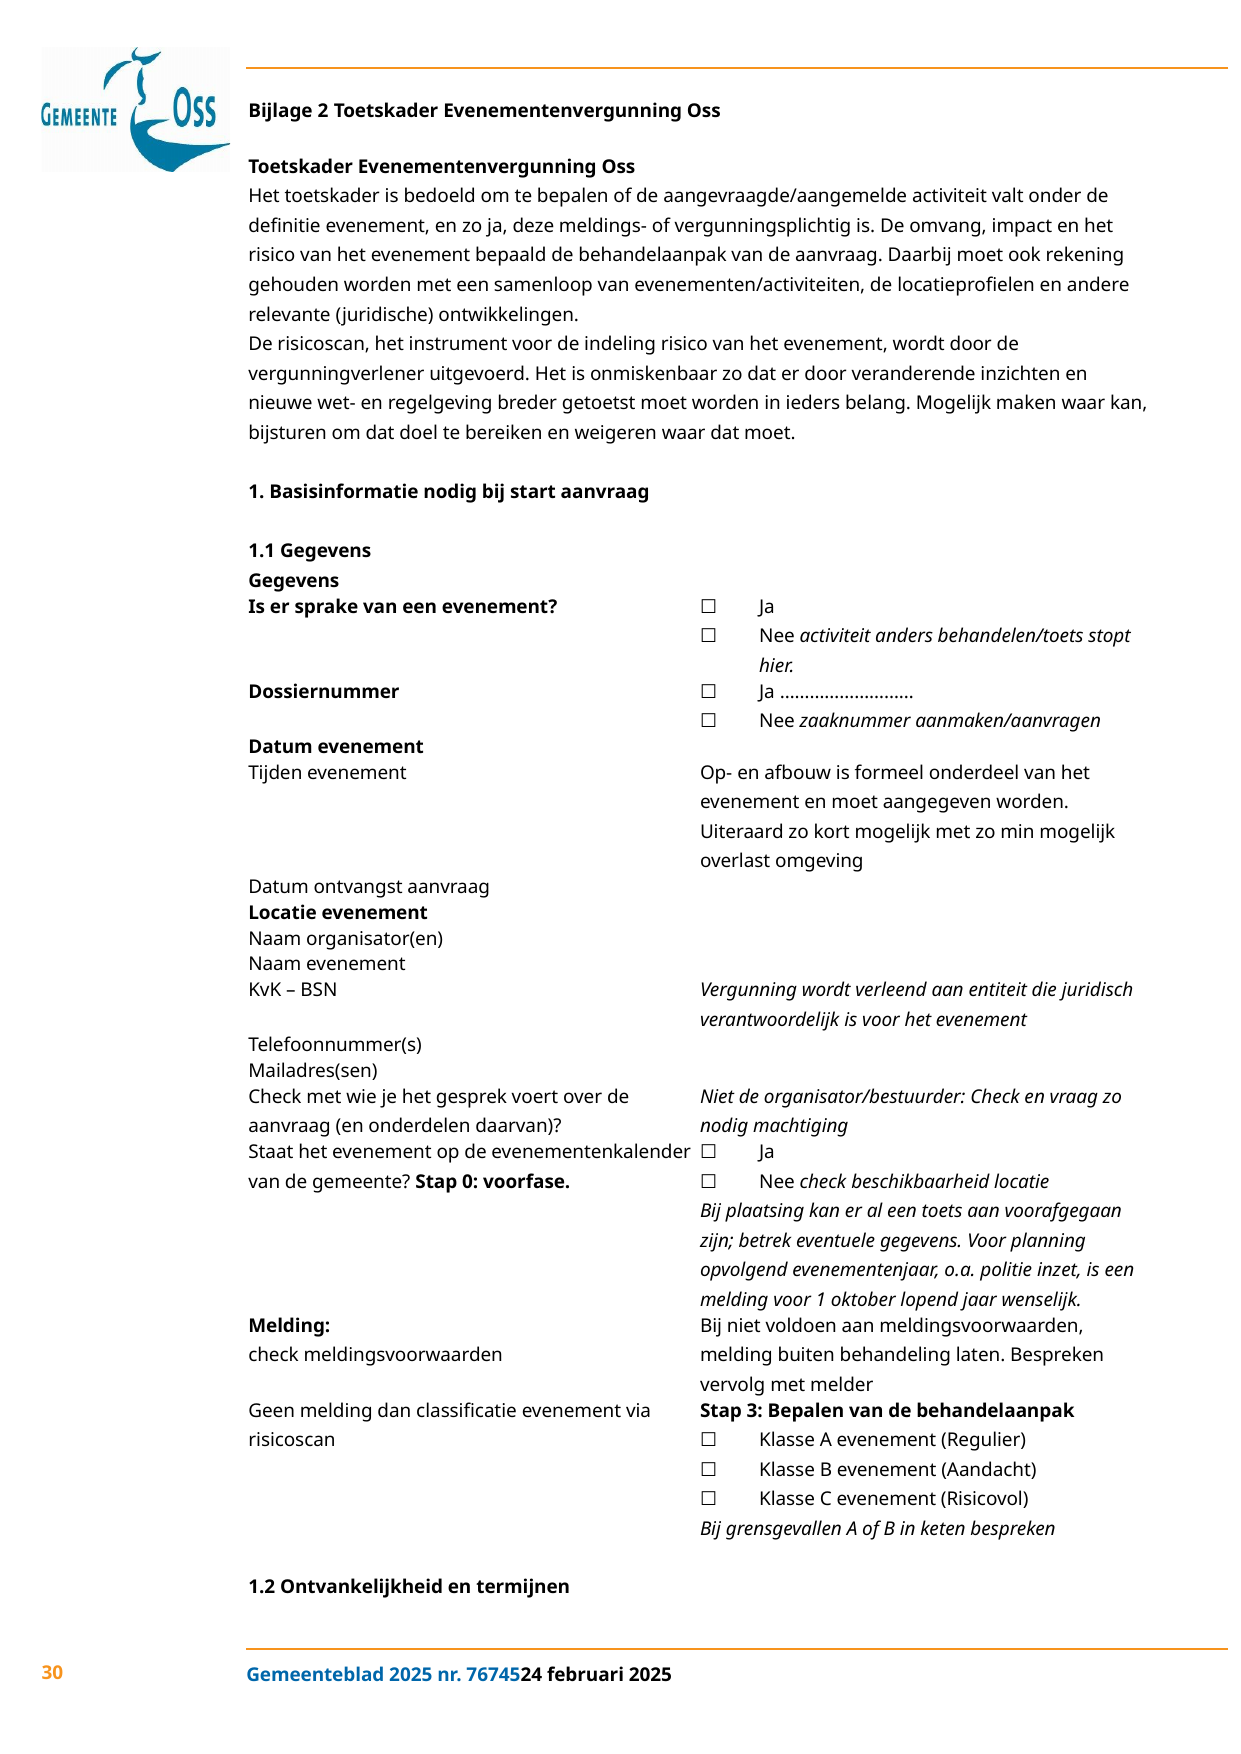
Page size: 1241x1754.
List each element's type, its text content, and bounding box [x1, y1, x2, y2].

text 1. Basisinformatie nodig bij start aanvraag [248, 478, 1152, 504]
table_cell [700, 733, 1152, 759]
table_cell Geen melding dan classificatie evenement via risicoscan [248, 1397, 700, 1541]
table_cell [700, 899, 1152, 925]
table_cell Ja ……………………… Nee zaaknummer aanmaken/aanvragen [700, 678, 1152, 733]
table_cell [700, 1057, 1152, 1083]
text 1.1 Gegevens [248, 537, 1152, 563]
table_cell Naam evenement [248, 951, 700, 976]
table_cell Ja Nee check beschikbaarheid locatie Bij plaatsing kan er al een toets aan voorafgegaan zijn; betrek eventuele gegevens. Voor planning opvolgend evenementenjaar, o.a. politie inzet, is een melding voor 1 oktober lopend jaar wenselijk. [700, 1138, 1152, 1312]
table_cell Is er sprake van een evenement? [248, 593, 700, 678]
table_cell Datum ontvangst aanvraag [248, 873, 700, 899]
table_cell Mailadres(sen) [248, 1057, 700, 1083]
table_cell Naam organisator(en) [248, 925, 700, 951]
table_cell Telefoonnummer(s) [248, 1032, 700, 1057]
table_cell Datum evenement [248, 733, 700, 759]
text 1.2 Ontvankelijkheid en termijnen [248, 1574, 1152, 1599]
table_cell Tijden evenement [248, 759, 700, 873]
text Het toetskader is bedoeld om te bepalen of de aangevraagde/aangemelde activiteit valt onder de definitie evenement, en zo ja, deze meldings- of vergunningsplichtig is. De omvang, impact en het risico van het evenement bepaald de behandelaanpak van de aanvraag. Daarbij moet ook rekening gehouden worden met een samenloop van evenementen/activiteiten, de locatieprofielen en andere relevante (juridische) ontwikkelingen. [248, 182, 1152, 327]
table_cell [700, 873, 1152, 899]
text Toetskader Evenementenvergunning Oss [248, 153, 1152, 179]
table_cell Check met wie je het gesprek voert over de aanvraag (en onderdelen daarvan)? [248, 1083, 700, 1138]
table_cell Melding: check meldingsvoorwaarden [248, 1312, 700, 1397]
table_cell [700, 1032, 1152, 1057]
table_cell Op- en afbouw is formeel onderdeel van het evenement en moet aangegeven worden. Uiteraard zo kort mogelijk met zo min mogelijk overlast omgeving [700, 759, 1152, 873]
table_cell Niet de organisator/bestuurder: Check en vraag zo nodig machtiging [700, 1083, 1152, 1138]
table_cell Bij niet voldoen aan meldingsvoorwaarden, melding buiten behandeling laten. Bespreken vervolg met melder [700, 1312, 1152, 1397]
text Bijlage 2 Toetskader Evenementenvergunning Oss [248, 95, 1152, 123]
table_cell Staat het evenement op de evenementenkalender van de gemeente? Stap 0: voorfase. [248, 1138, 700, 1312]
table_header [700, 567, 1152, 593]
table_cell Dossiernummer [248, 678, 700, 733]
text De risicoscan, het instrument voor de indeling risico van het evenement, wordt door de vergunningverlener uitgevoerd. Het is onmiskenbaar zo dat er door veranderende inzichten en nieuwe wet- en regelgeving breder getoetst moet worden in ieders belang. Mogelijk maken waar kan, bijsturen om dat doel te bereiken en weigeren waar dat moet. [248, 330, 1152, 445]
table_cell Ja Nee activiteit anders behandelen/toets stopt hier. [700, 593, 1152, 678]
table_cell Stap 3: Bepalen van de behandelaanpak Klasse A evenement (Regulier) Klasse B evenement (Aandacht) Klasse C evenement (Risicovol) Bij grensgevallen A of B in keten bespreken [700, 1397, 1152, 1541]
table_header Gegevens [248, 567, 700, 593]
table_cell [700, 951, 1152, 976]
table_cell [700, 925, 1152, 951]
table_cell Locatie evenement [248, 899, 700, 925]
table_cell Vergunning wordt verleend aan entiteit die juridisch verantwoordelijk is voor het evenement [700, 976, 1152, 1032]
picture [41, 47, 231, 172]
table_cell KvK – BSN [248, 976, 700, 1032]
